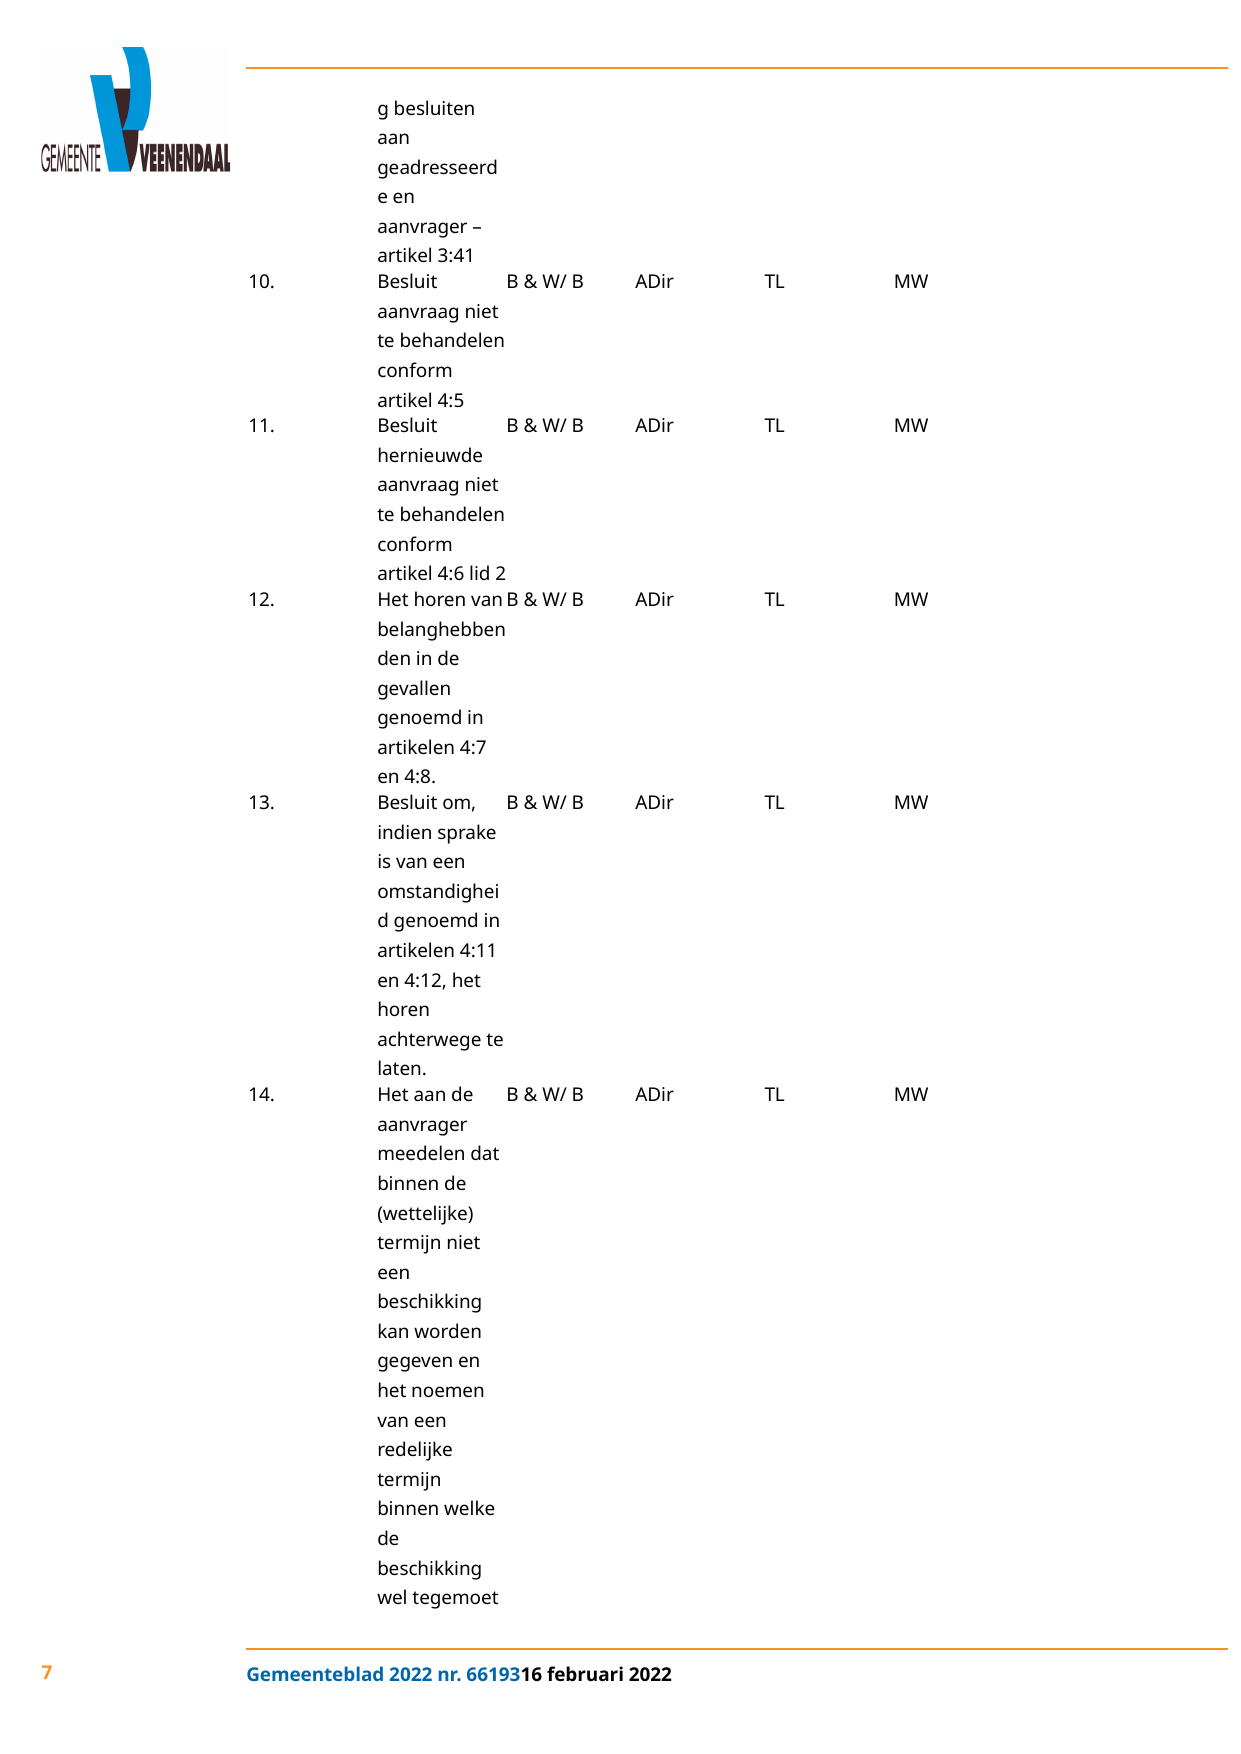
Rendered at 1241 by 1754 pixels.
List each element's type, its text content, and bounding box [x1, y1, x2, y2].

table_cell 10. [248, 269, 377, 412]
table_cell g besluiten aan geadresseerde en aanvrager – artikel 3:41 [377, 95, 506, 268]
table_cell [506, 95, 635, 268]
table_cell Het horen van belanghebbenden in de gevallen genoemd in artikelen 4:7 en 4:8. [377, 586, 506, 789]
table_cell [1023, 413, 1152, 586]
table_cell [1023, 95, 1152, 268]
table_cell ADir [635, 586, 764, 789]
picture [123, 47, 231, 172]
table_cell 14. [248, 1081, 377, 1610]
table_cell ADir [635, 269, 764, 412]
table_cell MW [894, 269, 1022, 412]
table_cell [1023, 269, 1152, 412]
table_cell ADir [635, 789, 764, 1081]
table_cell Besluit aanvraag niet te behandelen conform artikel 4:5 [377, 269, 506, 412]
table_cell TL [764, 586, 893, 789]
table_cell [764, 95, 893, 268]
table_cell Besluit om, indien sprake is van een omstandigheid genoemd in artikelen 4:11 en 4:12, het horen achterwege te laten. [377, 789, 506, 1081]
table_cell B & W/ B [506, 789, 635, 1081]
table_cell 11. [248, 413, 377, 586]
table_cell [1023, 789, 1152, 1081]
table_cell [1023, 1081, 1152, 1610]
table_cell 12. [248, 586, 377, 789]
table_cell [635, 95, 764, 268]
table_cell [1023, 586, 1152, 789]
table_cell B & W/ B [506, 586, 635, 789]
table_cell MW [894, 1081, 1022, 1610]
table_cell TL [764, 413, 893, 586]
table_cell B & W/ B [506, 413, 635, 586]
table_cell ADir [635, 413, 764, 586]
table_cell [894, 95, 1022, 268]
table_cell 13. [248, 789, 377, 1081]
table_cell B & W/ B [506, 269, 635, 412]
table_cell Besluit hernieuwde aanvraag niet te behandelen conform artikel 4:6 lid 2 [377, 413, 506, 586]
table_cell Het aan de aanvrager meedelen dat binnen de (wettelijke) termijn niet een beschikking kan worden gegeven en het noemen van een redelijke termijn binnen welke de beschikking wel tegemoet [377, 1081, 506, 1610]
table_cell TL [764, 269, 893, 412]
table_cell MW [894, 586, 1022, 789]
table_cell [248, 95, 377, 268]
table_cell MW [894, 413, 1022, 586]
table_cell B & W/ B [506, 1081, 635, 1610]
table_cell TL [764, 789, 893, 1081]
picture [41, 47, 130, 172]
table_cell ADir [635, 1081, 764, 1610]
table_cell TL [764, 1081, 893, 1610]
table_cell MW [894, 789, 1022, 1081]
